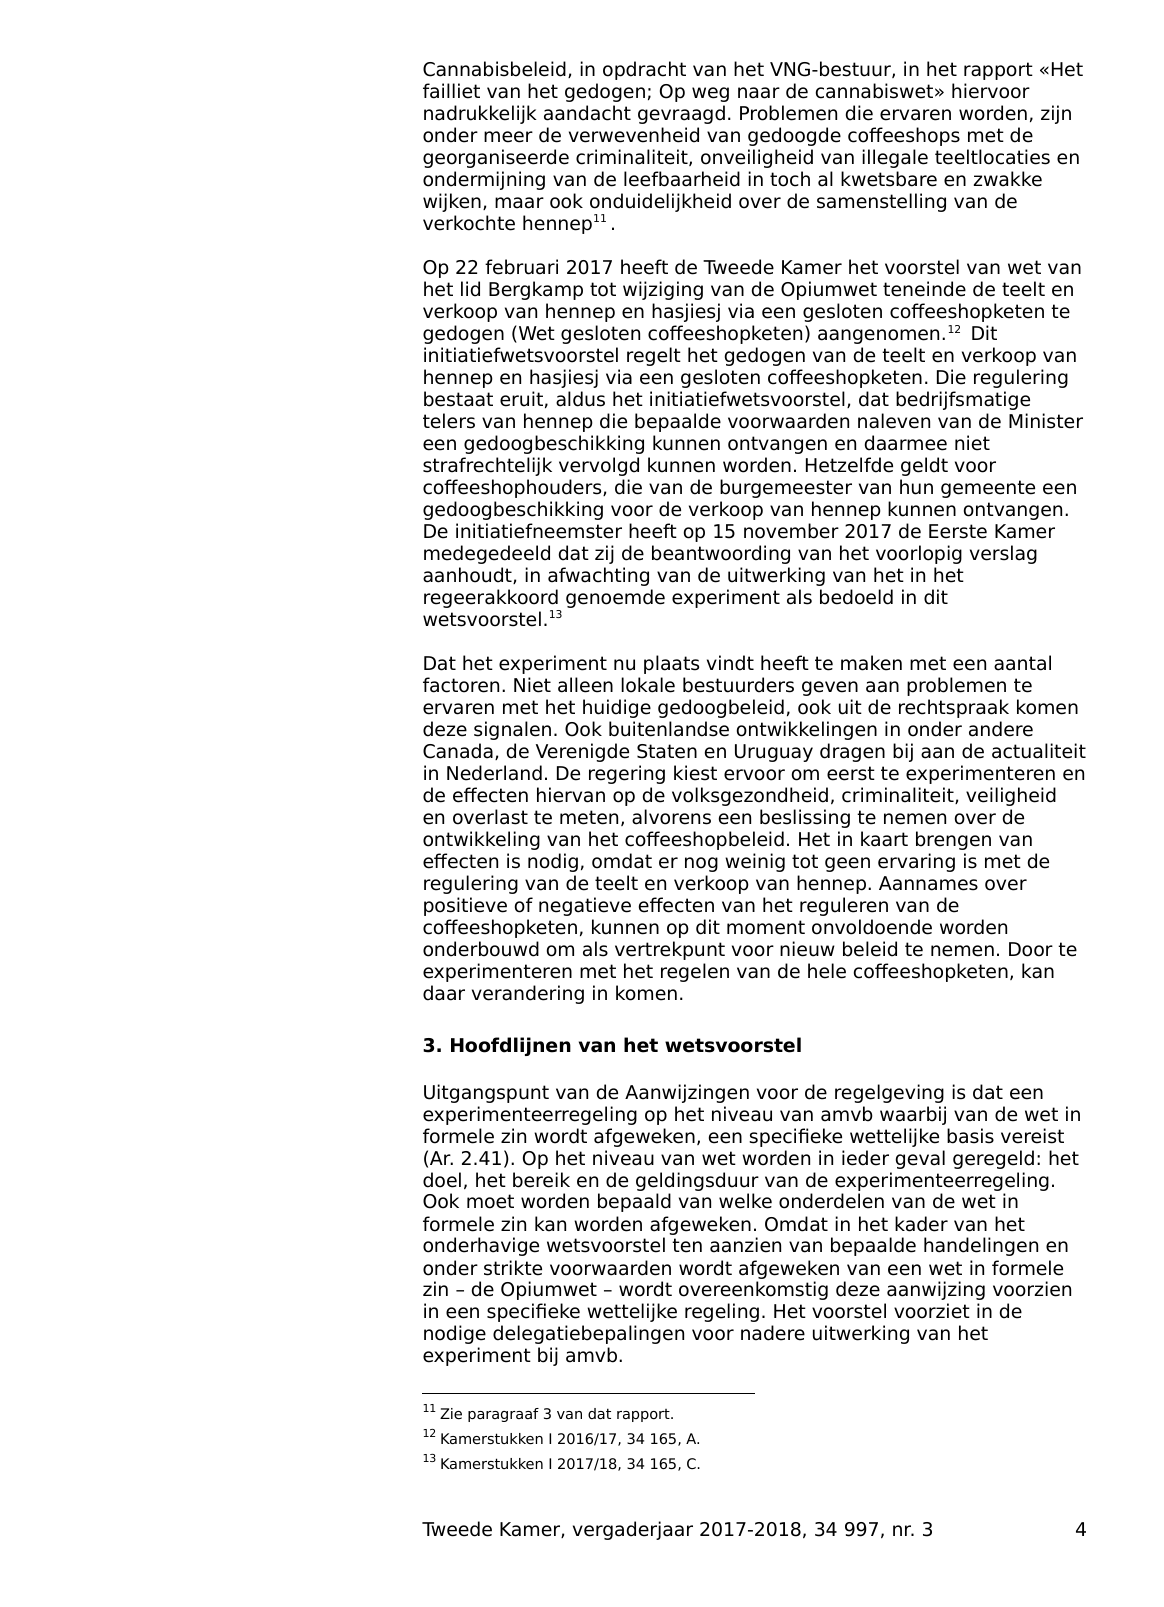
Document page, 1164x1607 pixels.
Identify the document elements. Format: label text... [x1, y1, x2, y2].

text Cannabisbeleid, in opdracht van het VNG-bestuur, in het rapport «Het failliet van het gedogen; Op weg naar de cannabiswet» hiervoor nadrukkelijk aandacht gevraagd. Problemen die ervaren worden, zijn onder meer de verwevenheid van gedoogde coffeeshops met de georganiseerde criminaliteit, onveiligheid van illegale teeltlocaties en ondermijning van de leefbaarheid in toch al kwetsbare en zwakke wijken, maar ook onduidelijkheid over de samenstelling van de verkochte hennep. [422, 59, 1087, 235]
text Op 22 februari 2017 heeft de Tweede Kamer het voorstel van wet van het lid Bergkamp tot wijziging van de Opiumwet teneinde de teelt en verkoop van hennep en hasjiesj via een gesloten coffeeshopketen te gedogen (Wet gesloten coffeeshopketen) aangenomen. Dit initiatiefwetsvoorstel regelt het gedogen van de teelt en verkoop van hennep en hasjiesj via een gesloten coffeeshopketen. Die regulering bestaat eruit, aldus het initiatiefwetsvoorstel, dat bedrijfsmatige telers van hennep die bepaalde voorwaarden naleven van de Minister een gedoogbeschikking kunnen ontvangen en daarmee niet strafrechtelijk vervolgd kunnen worden. Hetzelfde geldt voor coffeeshophouders, die van de burgemeester van hun gemeente een gedoogbeschikking voor de verkoop van hennep kunnen ontvangen. De initiatiefneemster heeft op 15 november 2017 de Eerste Kamer medegedeeld dat zij de beantwoording van het voorlopig verslag aanhoudt, in afwachting van de uitwerking van het in het regeerakkoord genoemde experiment als bedoeld in dit wetsvoorstel. [422, 257, 1087, 631]
subtitle 3. Hoofdlijnen van het wetsvoorstel [422, 1034, 1087, 1057]
text Uitgangspunt van de Aanwijzingen voor de regelgeving is dat een experimenteerregeling op het niveau van amvb waarbij van de wet in formele zin wordt afgeweken, een specifieke wettelijke basis vereist (Ar. 2.41). Op het niveau van wet worden in ieder geval geregeld: het doel, het bereik en de geldingsduur van de experimenteerregeling. Ook moet worden bepaald van welke onderdelen van de wet in formele zin kan worden afgeweken. Omdat in het kader van het onderhavige wetsvoorstel ten aanzien van bepaalde handelingen en onder strikte voorwaarden wordt afgeweken van een wet in formele zin – de Opiumwet – wordt overeenkomstig deze aanwijzing voorzien in een specifieke wettelijke regeling. Het voorstel voorziet in de nodige delegatiebepalingen voor nadere uitwerking van het experiment bij amvb. [422, 1082, 1087, 1367]
text Dat het experiment nu plaats vindt heeft te maken met een aantal factoren. Niet alleen lokale bestuurders geven aan problemen te ervaren met het huidige gedoogbeleid, ook uit de rechtspraak komen deze signalen. Ook buitenlandse ontwikkelingen in onder andere Canada, de Verenigde Staten en Uruguay dragen bij aan de actualiteit in Nederland. De regering kiest ervoor om eerst te experimenteren en de effecten hiervan op de volksgezondheid, criminaliteit, veiligheid en overlast te meten, alvorens een beslissing te nemen over de ontwikkeling van het coffeeshopbeleid. Het in kaart brengen van effecten is nodig, omdat er nog weinig tot geen ervaring is met de regulering van de teelt en verkoop van hennep. Aannames over positieve of negatieve effecten van het reguleren van de coffeeshopketen, kunnen op dit moment onvoldoende worden onderbouwd om als vertrekpunt voor nieuw beleid te nemen. Door te experimenteren met het regelen van de hele coffeeshopketen, kan daar verandering in komen. [422, 653, 1087, 1004]
text Zie paragraaf 3 van dat rapport. [422, 1402, 1087, 1424]
text Kamerstukken I 2016/17, 34 165, A. [422, 1427, 1087, 1449]
text Kamerstukken I 2017/18, 34 165, C. [422, 1452, 1087, 1474]
